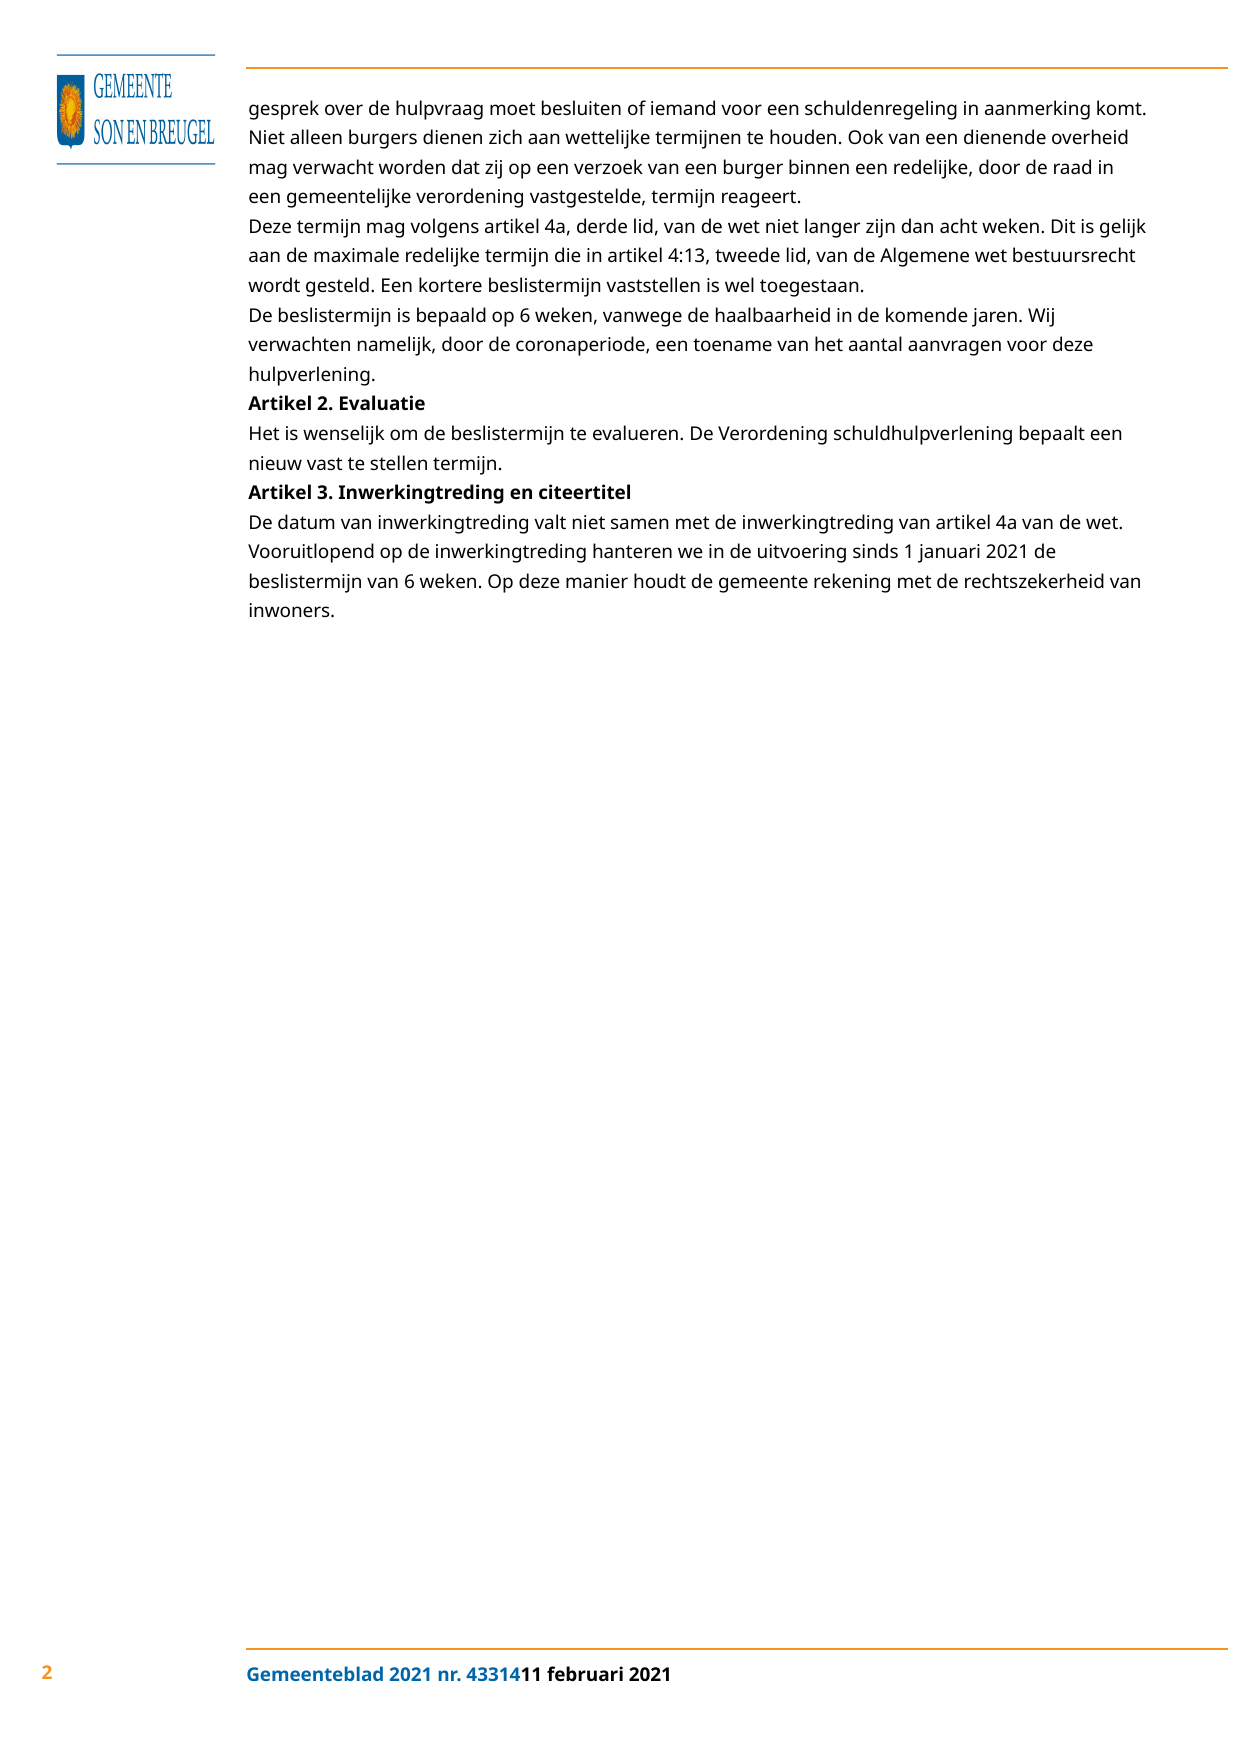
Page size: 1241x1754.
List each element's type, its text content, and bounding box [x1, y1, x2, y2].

text Deze termijn mag volgens artikel 4a, derde lid, van de wet niet langer zijn dan acht weken. Dit is gelijk aan de maximale redelijke termijn die in artikel 4:13, tweede lid, van de Algemene wet bestuursrecht wordt gesteld. Een kortere beslistermijn vaststellen is wel toegestaan. [248, 213, 1152, 298]
text De datum van inwerkingtreding valt niet samen met de inwerkingtreding van artikel 4a van de wet. Vooruitlopend op de inwerkingtreding hanteren we in de uitvoering sinds 1 januari 2021 de beslistermijn van 6 weken. Op deze manier houdt de gemeente rekening met de rechtszekerheid van inwoners. [248, 509, 1152, 623]
picture [41, 47, 231, 172]
text Het is wenselijk om de beslistermijn te evalueren. De Verordening schuldhulpverlening bepaalt een nieuw vast te stellen termijn. [248, 420, 1152, 476]
text De beslistermijn is bepaald op 6 weken, vanwege de haalbaarheid in de komende jaren. Wij verwachten namelijk, door de coronaperiode, een toename van het aantal aanvragen voor deze hulpverlening. [248, 302, 1152, 387]
text gesprek over de hulpvraag moet besluiten of iemand voor een schuldenregeling in aanmerking komt. Niet alleen burgers dienen zich aan wettelijke termijnen te houden. Ook van een dienende overheid mag verwacht worden dat zij op een verzoek van een burger binnen een redelijke, door de raad in een gemeentelijke verordening vastgestelde, termijn reageert. [248, 95, 1152, 209]
text Artikel 3. Inwerkingtreding en citeertitel [248, 479, 1152, 505]
text Artikel 2. Evaluatie [248, 391, 1152, 416]
